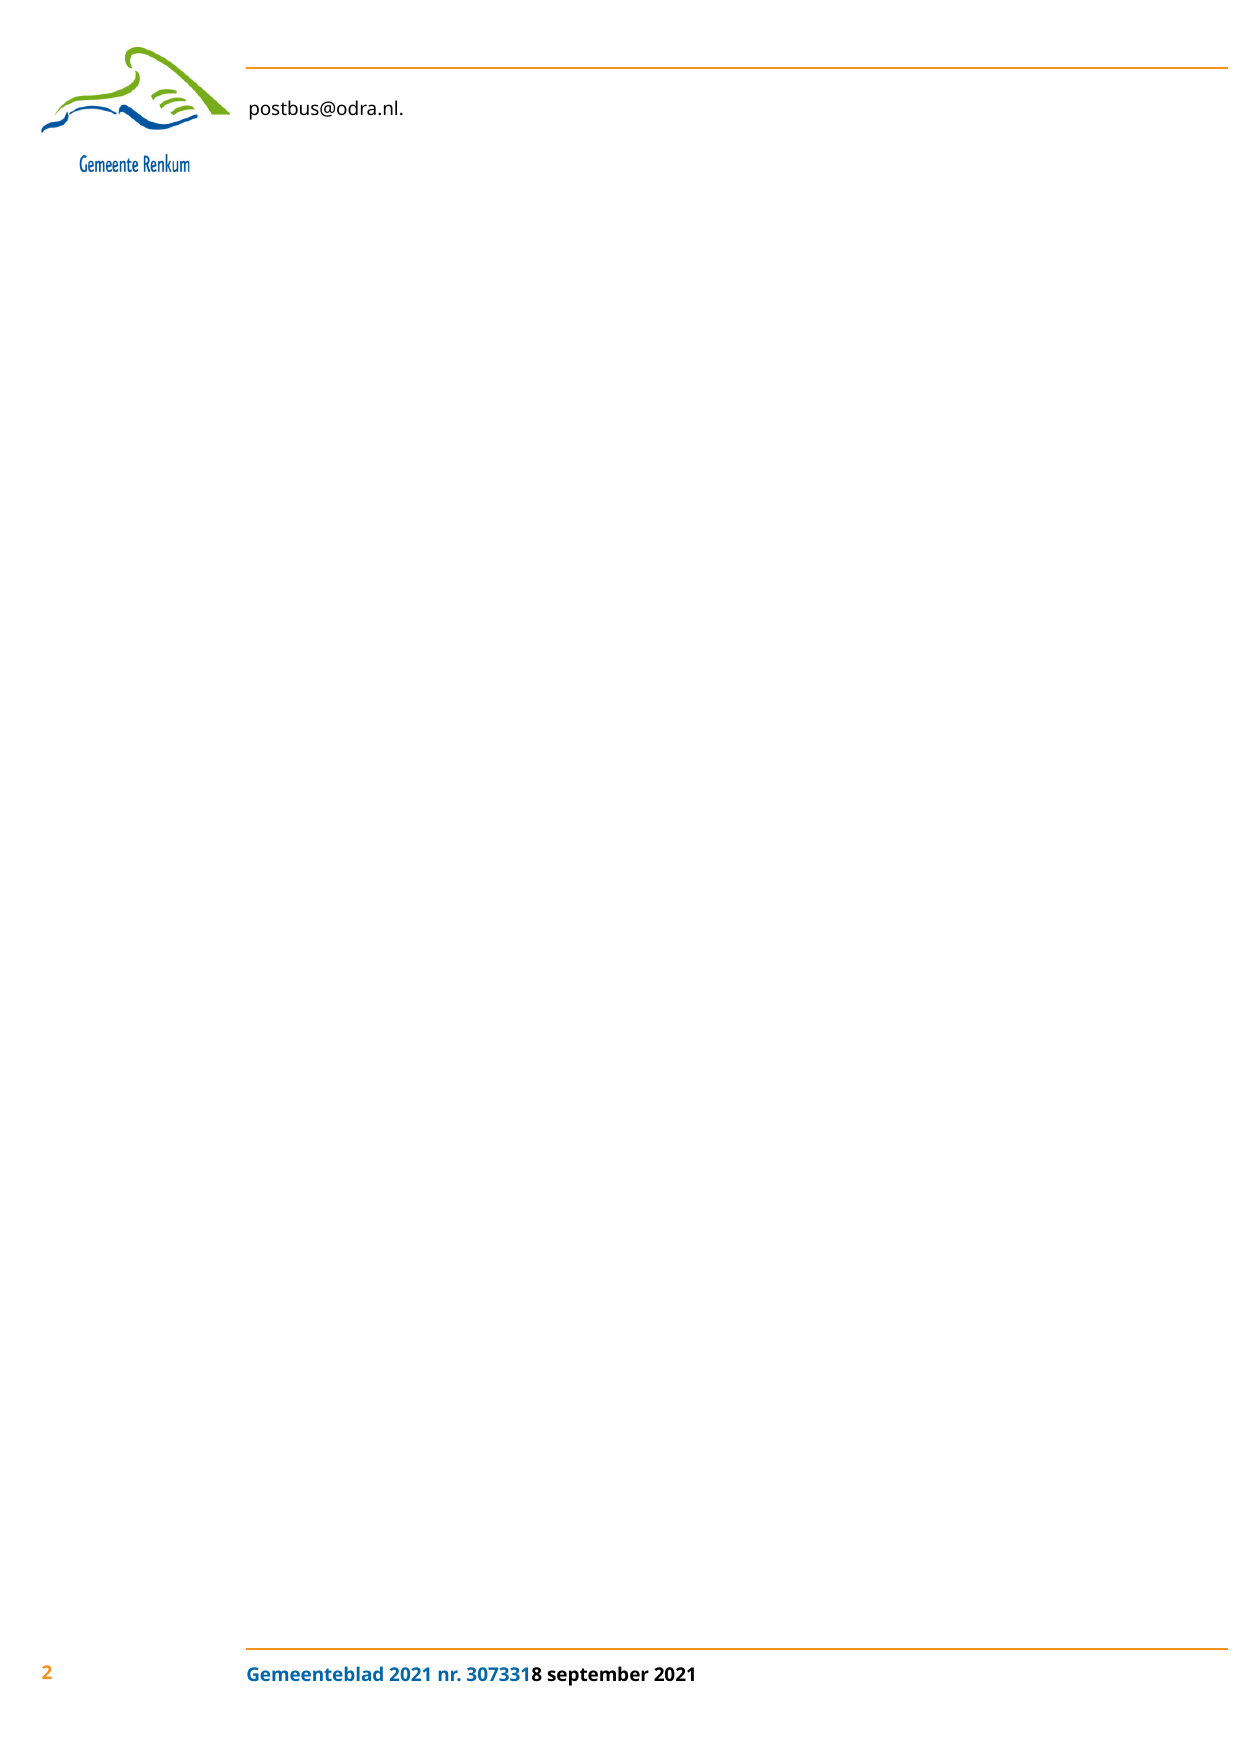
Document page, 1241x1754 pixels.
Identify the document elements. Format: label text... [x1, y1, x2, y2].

text postbus@odra.nl. [248, 95, 1152, 121]
picture [41, 47, 231, 172]
